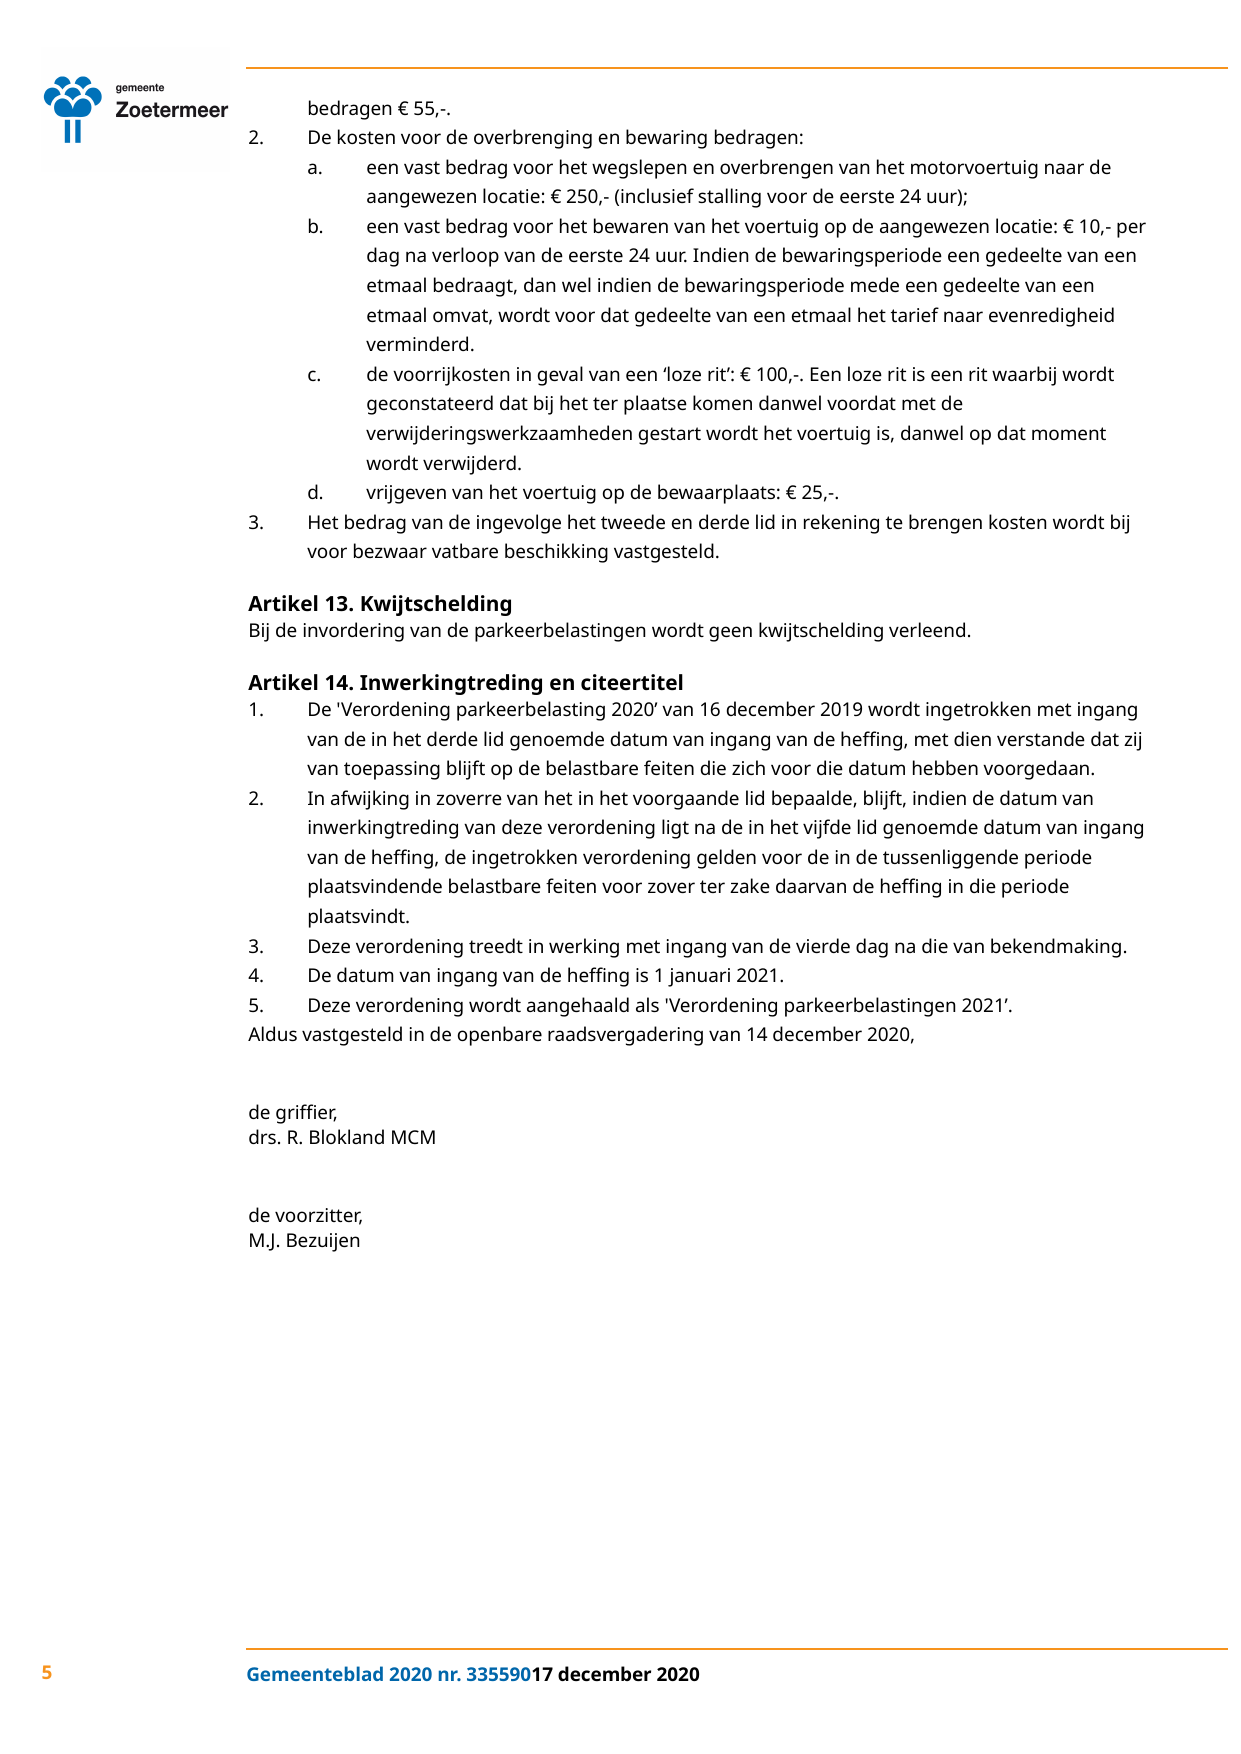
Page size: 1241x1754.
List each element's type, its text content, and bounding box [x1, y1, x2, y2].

text de griffier, [248, 1099, 1152, 1124]
text Aldus vastgesteld in de openbare raadsvergadering van 14 december 2020, [248, 1022, 1152, 1047]
list Deze verordening wordt aangehaald als 'Verordening parkeerbelastingen 2021’. [248, 992, 1152, 1018]
list De 'Verordening parkeerbelasting 2020’ van 16 december 2019 wordt ingetrokken met ingang van de in het derde lid genoemde datum van ingang van de heffing, met dien verstande dat zij van toepassing blijft op de belastbare feiten die zich voor die datum hebben voorgedaan. [248, 696, 1152, 781]
list De kosten voor de overbrenging en bewaring bedragen: [248, 124, 1152, 150]
text de voorzitter, [248, 1202, 1152, 1227]
text Artikel 14. Inwerkingtreding en citeertitel [248, 668, 1152, 696]
list In afwijking in zoverre van het in het voorgaande lid bepaalde, blijft, indien de datum van inwerkingtreding van deze verordening ligt na de in het vijfde lid genoemde datum van ingang van de heffing, de ingetrokken verordening gelden voor de in de tussenliggende periode plaatsvindende belastbare feiten voor zover ter zake daarvan de heffing in die periode plaatsvindt. [248, 785, 1152, 929]
list vrijgeven van het voertuig op de bewaarplaats: € 25,-. [307, 479, 1152, 505]
picture [41, 47, 231, 172]
text M.J. Bezuijen [248, 1227, 1152, 1253]
list bedragen € 55,-. [248, 95, 1152, 121]
text drs. R. Blokland MCM [248, 1124, 1152, 1150]
text Artikel 13. Kwijtschelding [248, 589, 1152, 617]
list De datum van ingang van de heffing is 1 januari 2021. [248, 962, 1152, 988]
text Bij de invordering van de parkeerbelastingen wordt geen kwijtschelding verleend. [248, 617, 1152, 643]
list Deze verordening treedt in werking met ingang van de vierde dag na die van bekendmaking. [248, 933, 1152, 959]
list Het bedrag van de ingevolge het tweede en derde lid in rekening te brengen kosten wordt bij voor bezwaar vatbare beschikking vastgesteld. [248, 509, 1152, 564]
list een vast bedrag voor het wegslepen en overbrengen van het motorvoertuig naar de aangewezen locatie: € 250,- (inclusief stalling voor de eerste 24 uur); [307, 154, 1152, 209]
list de voorrijkosten in geval van een ‘loze rit’: € 100,-. Een loze rit is een rit waarbij wordt geconstateerd dat bij het ter plaatse komen danwel voordat met de verwijderingswerkzaamheden gestart wordt het voertuig is, danwel op dat moment wordt verwijderd. [307, 361, 1152, 476]
list een vast bedrag voor het bewaren van het voertuig op de aangewezen locatie: € 10,- per dag na verloop van de eerste 24 uur. Indien de bewaringsperiode een gedeelte van een etmaal bedraagt, dan wel indien de bewaringsperiode mede een gedeelte van een etmaal omvat, wordt voor dat gedeelte van een etmaal het tarief naar evenredigheid verminderd. [307, 213, 1152, 357]
